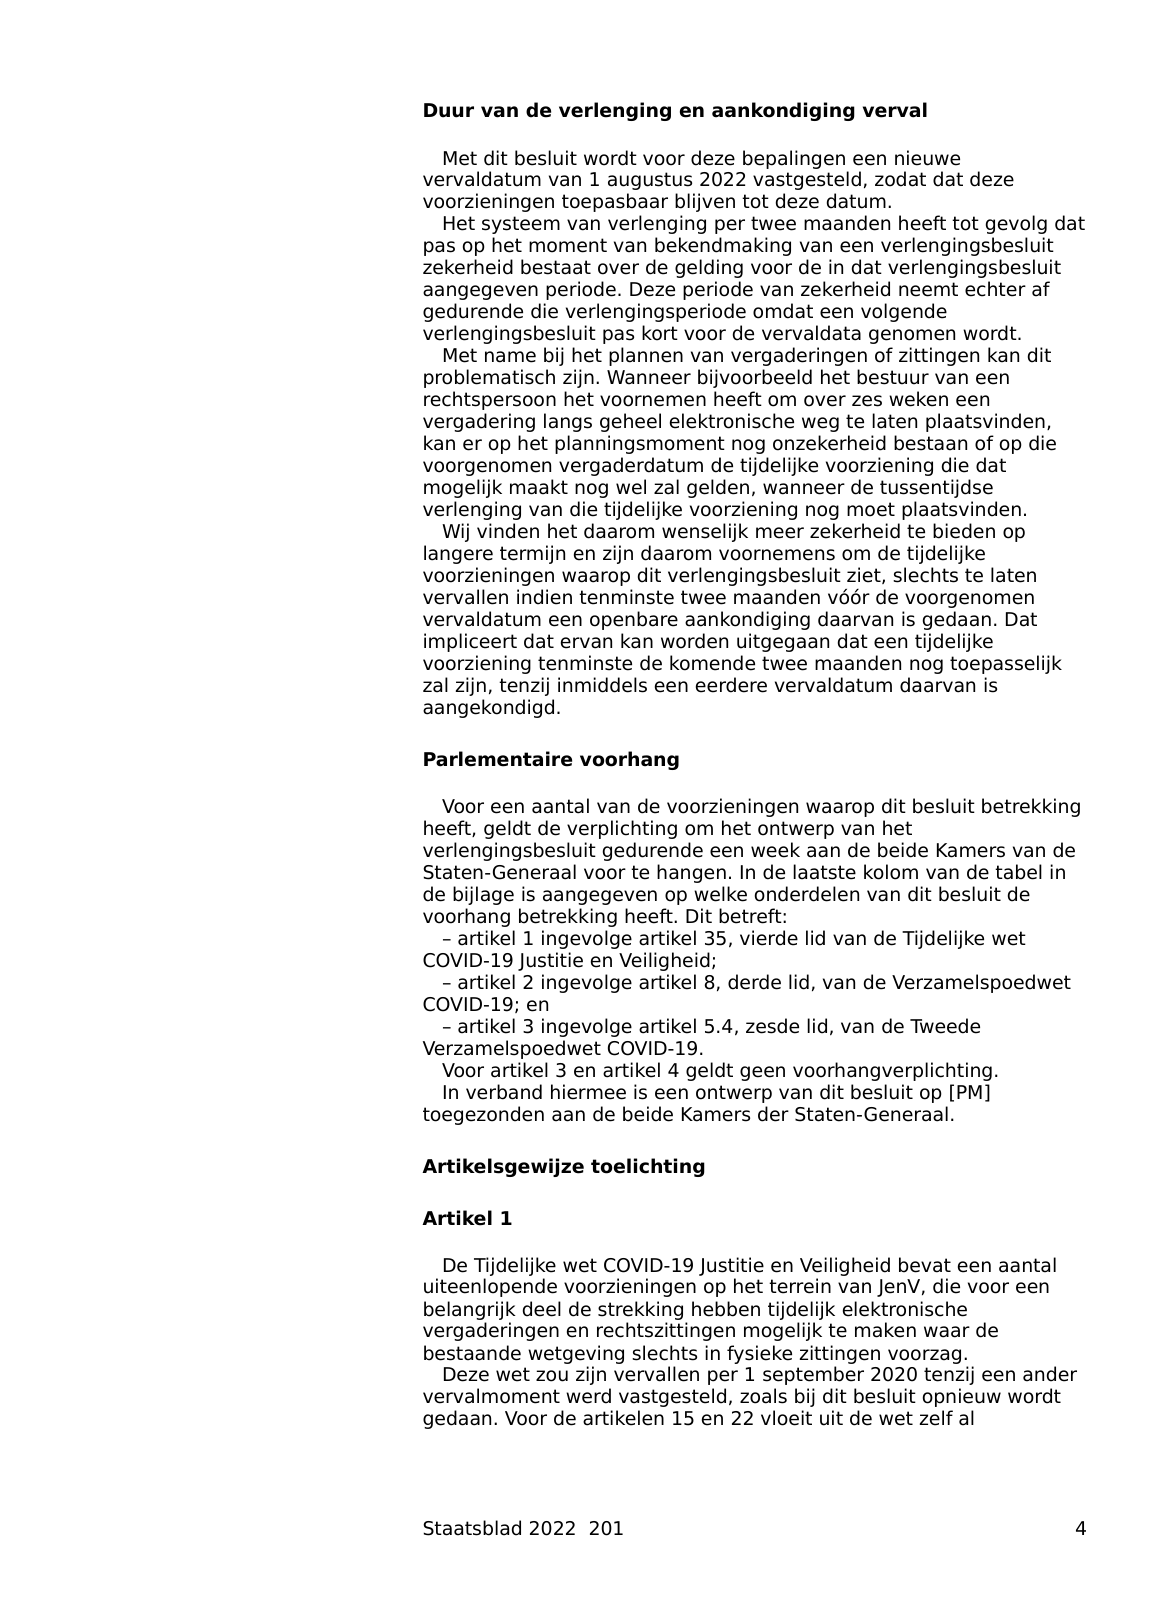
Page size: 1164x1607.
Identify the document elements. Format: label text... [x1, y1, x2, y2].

text Met name bij het plannen van vergaderingen of zittingen kan dit problematisch zijn. Wanneer bijvoorbeeld het bestuur van een rechtspersoon het voornemen heeft om over zes weken een vergadering langs geheel elektronische weg te laten plaatsvinden, kan er op het planningsmoment nog onzekerheid bestaan of op die voorgenomen vergaderdatum de tijdelijke voorziening die dat mogelijk maakt nog wel zal gelden, wanneer de tussentijdse verlenging van die tijdelijke voorziening nog moet plaatsvinden. [422, 345, 1087, 521]
text – artikel 3 ingevolge artikel 5.4, zesde lid, van de Tweede Verzamelspoedwet COVID-19. [422, 1016, 1087, 1059]
text – artikel 2 ingevolge artikel 8, derde lid, van de Verzamelspoedwet COVID-19; en [422, 972, 1087, 1016]
subtitle Artikelsgewijze toelichting [422, 1156, 1087, 1177]
text – artikel 1 ingevolge artikel 35, vierde lid van de Tijdelijke wet COVID-19 Justitie en Veiligheid; [422, 928, 1087, 972]
text Voor artikel 3 en artikel 4 geldt geen voorhangverplichting. [422, 1059, 1087, 1082]
text In verband hiermee is een ontwerp van dit besluit op [PM] toegezonden aan de beide Kamers der Staten-Generaal. [422, 1082, 1087, 1126]
text De Tijdelijke wet COVID-19 Justitie en Veiligheid bevat een aantal uiteenlopende voorzieningen op het terrein van JenV, die voor een belangrijk deel de strekking hebben tijdelijk elektronische vergaderingen en rechtszittingen mogelijk te maken waar de bestaande wetgeving slechts in fysieke zittingen voorzag. [422, 1254, 1087, 1364]
text Voor een aantal van de voorzieningen waarop dit besluit betrekking heeft, geldt de verplichting om het ontwerp van het verlengingsbesluit gedurende een week aan de beide Kamers van de Staten-Generaal voor te hangen. In de laatste kolom van de tabel in de bijlage is aangegeven op welke onderdelen van dit besluit de voorhang betrekking heeft. Dit betreft: [422, 796, 1087, 928]
text Met dit besluit wordt voor deze bepalingen een nieuwe vervaldatum van 1 augustus 2022 vastgesteld, zodat dat deze voorzieningen toepasbaar blijven tot deze datum. [422, 147, 1087, 213]
subtitle Parlementaire voorhang [422, 749, 1087, 771]
text Het systeem van verlenging per twee maanden heeft tot gevolg dat pas op het moment van bekendmaking van een verlengingsbesluit zekerheid bestaat over de gelding voor de in dat verlengingsbesluit aangegeven periode. Deze periode van zekerheid neemt echter af gedurende die verlengingsperiode omdat een volgende verlengingsbesluit pas kort voor de vervaldata genomen wordt. [422, 213, 1087, 345]
text Wij vinden het daarom wenselijk meer zekerheid te bieden op langere termijn en zijn daarom voornemens om de tijdelijke voorzieningen waarop dit verlengingsbesluit ziet, slechts te laten vervallen indien tenminste twee maanden vóór de voorgenomen vervaldatum een openbare aankondiging daarvan is gedaan. Dat impliceert dat ervan kan worden uitgegaan dat een tijdelijke voorziening tenminste de komende twee maanden nog toepasselijk zal zijn, tenzij inmiddels een eerdere vervaldatum daarvan is aangekondigd. [422, 521, 1087, 719]
subtitle Duur van de verlenging en aankondiging verval [422, 100, 1087, 122]
subtitle Artikel 1 [422, 1207, 1087, 1229]
text Deze wet zou zijn vervallen per 1 september 2020 tenzij een ander vervalmoment werd vastgesteld, zoals bij dit besluit opnieuw wordt gedaan. Voor de artikelen 15 en 22 vloeit uit de wet zelf al [422, 1364, 1087, 1430]
